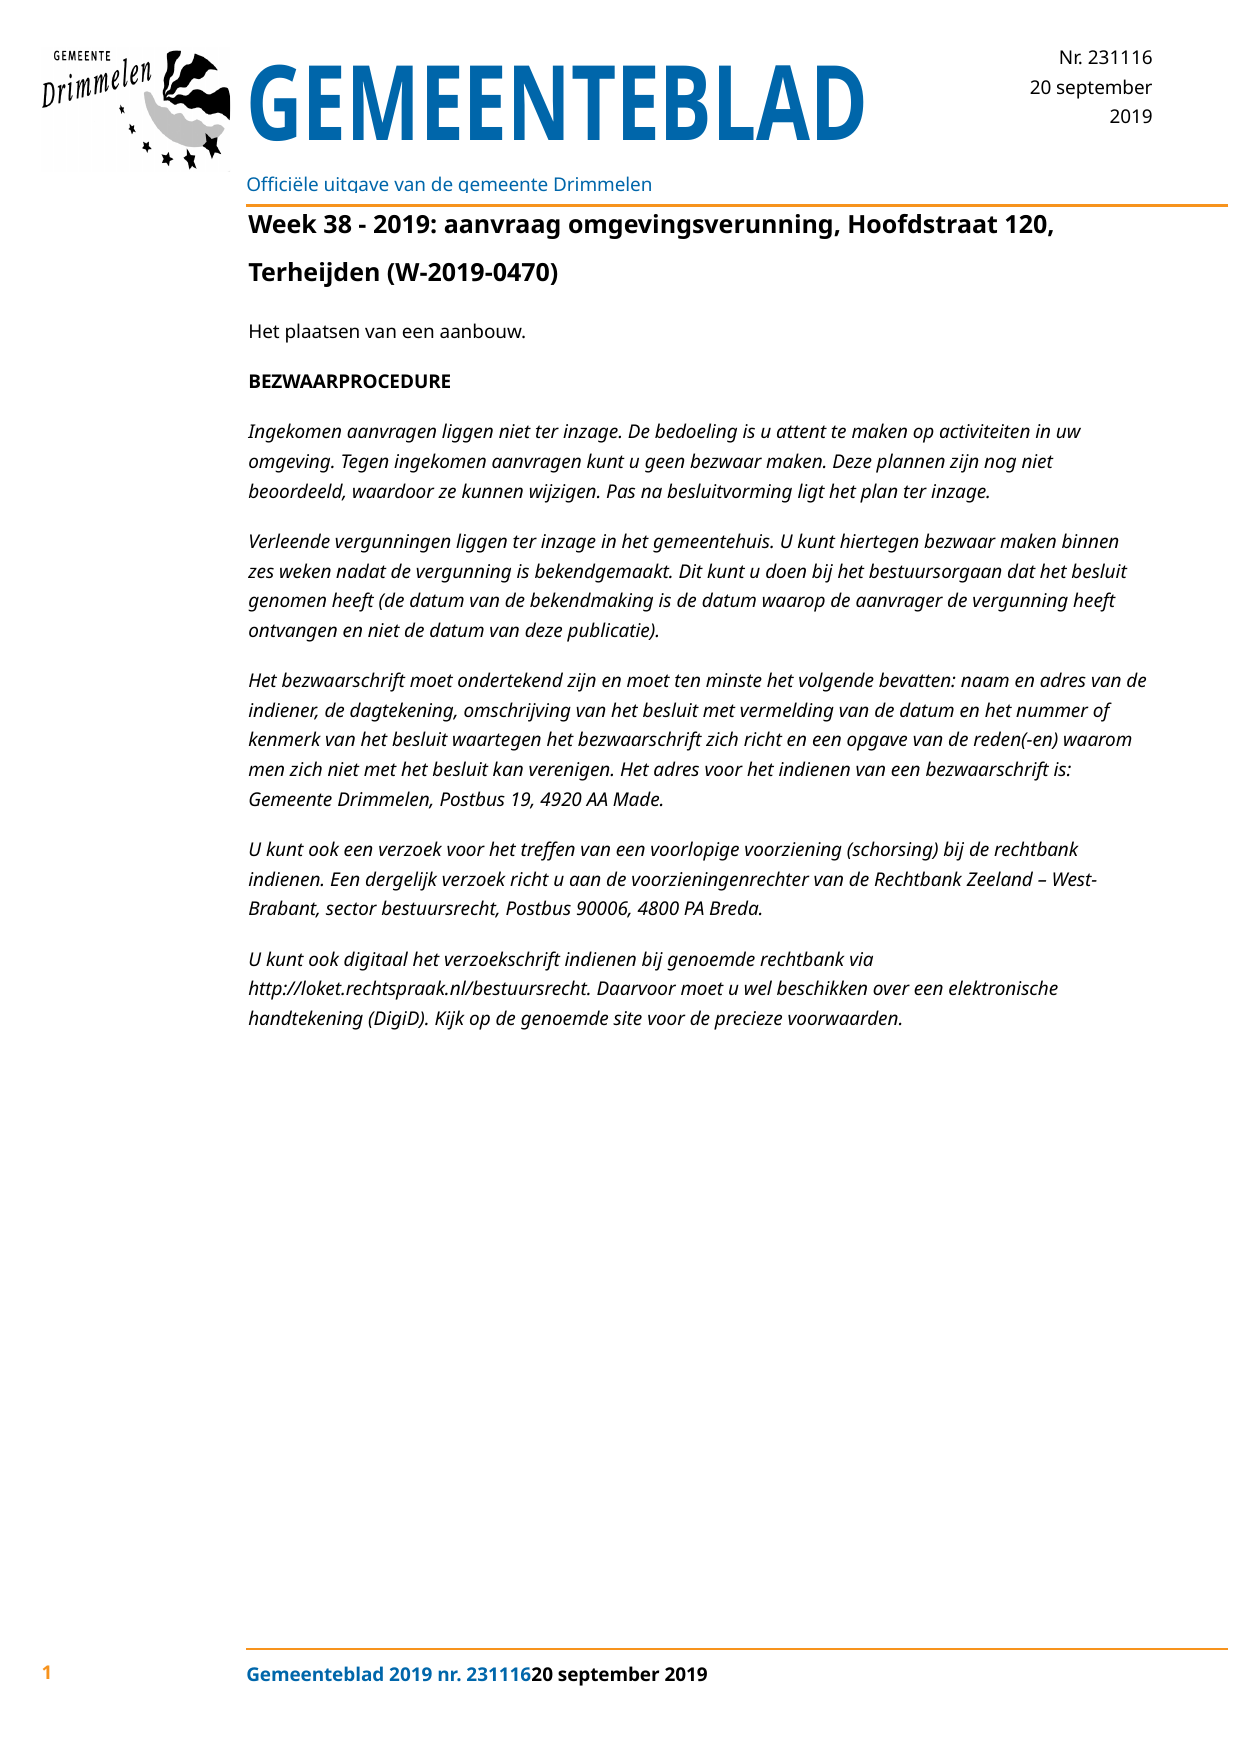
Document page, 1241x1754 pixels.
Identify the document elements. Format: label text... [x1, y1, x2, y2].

text Verleende vergunningen liggen ter inzage in het gemeentehuis. U kunt hiertegen bezwaar maken binnen zes weken nadat de vergunning is bekendgemaakt. Dit kunt u doen bij het bestuursorgaan dat het besluit genomen heeft (de datum van de bekendmaking is de datum waarop de aanvrager de vergunning heeft ontvangen en niet de datum van deze publicatie). [248, 528, 1152, 643]
text U kunt ook digitaal het verzoekschrift indienen bij genoemde rechtbank via http://loket.rechtspraak.nl/bestuursrecht. Daarvoor moet u wel beschikken over een elektronische handtekening (DigiD). Kijk op de genoemde site voor de precieze voorwaarden. [248, 946, 1152, 1031]
text U kunt ook een verzoek voor het treffen van een voorlopige voorziening (schorsing) bij de rechtbank indienen. Een dergelijk verzoek richt u aan de voorzieningenrechter van de Rechtbank Zeeland – West-Brabant, sector bestuursrecht, Postbus 90006, 4800 PA Breda. [248, 836, 1152, 921]
text Week 38 - 2019: aanvraag omgevingsverunning, Hoofdstraat 120, Terheijden (W-2019-0470) [248, 207, 1152, 288]
text Ingekomen aanvragen liggen niet ter inzage. De bedoeling is u attent te maken op activiteiten in uw omgeving. Tegen ingekomen aanvragen kunt u geen bezwaar maken. Deze plannen zijn nog niet beoordeeld, waardoor ze kunnen wijzigen. Pas na besluitvorming ligt het plan ter inzage. [248, 419, 1152, 504]
picture [41, 47, 231, 172]
text Het bezwaarschrift moet ondertekend zijn en moet ten minste het volgende bevatten: naam en adres van de indiener, de dagtekening, omschrijving van het besluit met vermelding van de datum en het nummer of kenmerk van het besluit waartegen het bezwaarschrift zich richt en een opgave van de reden(-en) waarom men zich niet met het besluit kan verenigen. Het adres voor het indienen van een bezwaarschrift is: Gemeente Drimmelen, Postbus 19, 4920 AA Made. [248, 667, 1152, 812]
text BEZWAARPROCEDURE [248, 368, 1152, 394]
text Het plaatsen van een aanbouw. [248, 318, 1152, 344]
